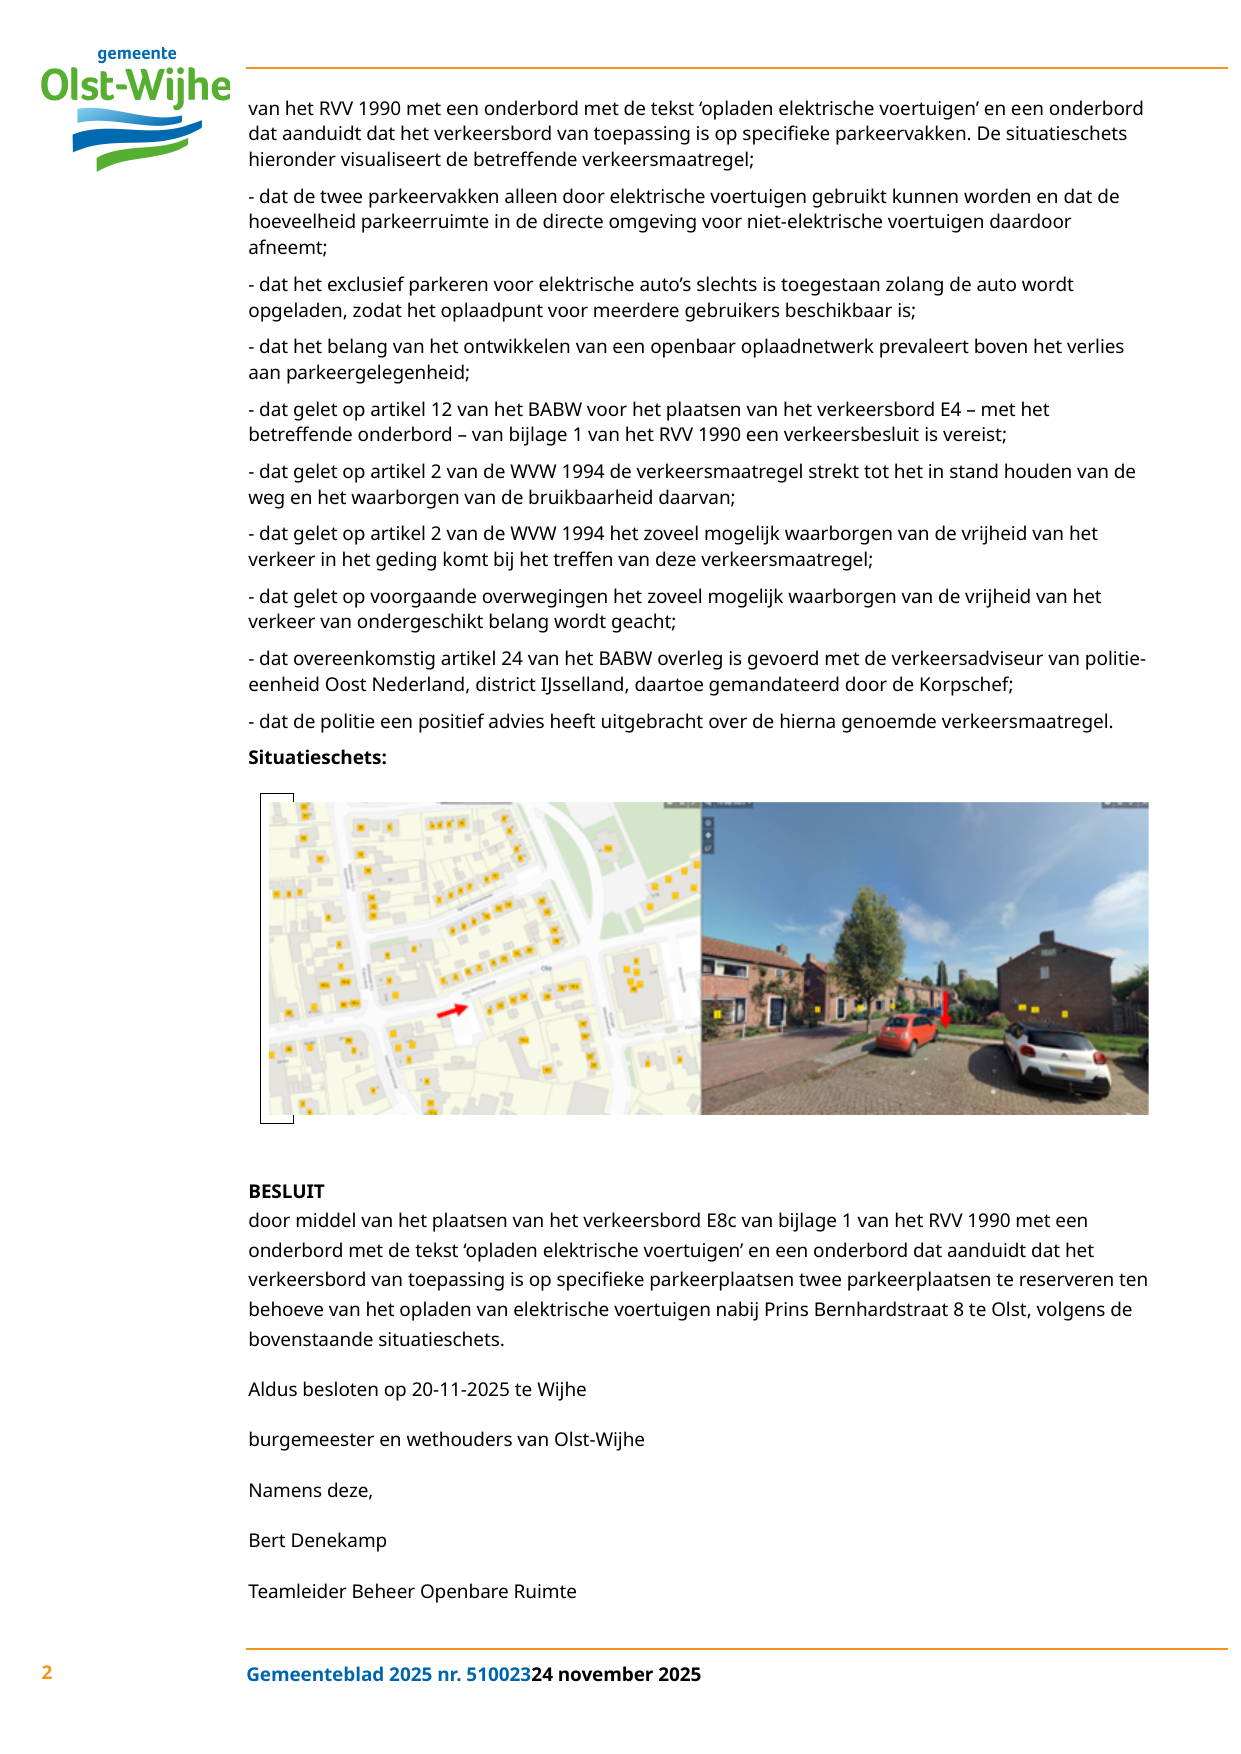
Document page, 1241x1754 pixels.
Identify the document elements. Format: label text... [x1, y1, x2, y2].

text - dat de politie een positief advies heeft uitgebracht over de hierna genoemde verkeersmaatregel. [248, 708, 1152, 733]
text Teamleider Beheer Openbare Ruimte [248, 1578, 1152, 1603]
text - dat gelet op artikel 2 van de WVW 1994 de verkeersmaatregel strekt tot het in stand houden van de weg en het waarborgen van de bruikbaarheid daarvan; [248, 458, 1152, 510]
text Namens deze, [248, 1477, 1152, 1503]
text BESLUIT [248, 1178, 1152, 1203]
text van het RVV 1990 met een onderbord met de tekst ‘opladen elektrische voertuigen’ en een onderbord dat aanduidt dat het verkeersbord van toepassing is op specifieke parkeervakken. De situatieschets hieronder visualiseert de betreffende verkeersmaatregel; [248, 95, 1152, 172]
text - dat gelet op artikel 12 van het BABW voor het plaatsen van het verkeersbord E4 – met het betreffende onderbord – van bijlage 1 van het RVV 1990 een verkeersbesluit is vereist; [248, 396, 1152, 447]
text - dat het exclusief parkeren voor elektrische auto’s slechts is toegestaan zolang de auto wordt opgeladen, zodat het oplaadpunt voor meerdere gebruikers beschikbaar is; [248, 271, 1152, 322]
text - dat gelet op artikel 2 van de WVW 1994 het zoveel mogelijk waarborgen van de vrijheid van het verkeer in het geding komt bij het treffen van deze verkeersmaatregel; [248, 521, 1152, 572]
text Situatieschets: [248, 744, 1152, 770]
text - dat het belang van het ontwikkelen van een openbaar oplaadnetwerk prevaleert boven het verlies aan parkeergelegenheid; [248, 333, 1152, 385]
text door middel van het plaatsen van het verkeersbord E8c van bijlage 1 van het RVV 1990 met een onderbord met de tekst ‘opladen elektrische voertuigen’ en een onderbord dat aanduidt dat het verkeersbord van toepassing is op specifieke parkeerplaatsen twee parkeerplaatsen te reserveren ten behoeve van het opladen van elektrische voertuigen nabij Prins Bernhardstraat 8 te Olst, volgens de bovenstaande situatieschets. [248, 1207, 1152, 1351]
picture [268, 802, 1149, 1115]
text Bert Denekamp [248, 1527, 1152, 1553]
text Aldus besloten op 20-11-2025 te Wijhe [248, 1376, 1152, 1402]
text - dat gelet op voorgaande overwegingen het zoveel mogelijk waarborgen van de vrijheid van het verkeer van ondergeschikt belang wordt geacht; [248, 583, 1152, 634]
text - dat overeenkomstig artikel 24 van het BABW overleg is gevoerd met de verkeersadviseur van politie-eenheid Oost Nederland, district IJsselland, daartoe gemandateerd door de Korpschef; [248, 645, 1152, 697]
text burgemeester en wethouders van Olst-Wijhe [248, 1427, 1152, 1452]
picture [41, 47, 231, 172]
text - dat de twee parkeervakken alleen door elektrische voertuigen gebruikt kunnen worden en dat de hoeveelheid parkeerruimte in de directe omgeving voor niet-elektrische voertuigen daardoor afneemt; [248, 183, 1152, 260]
